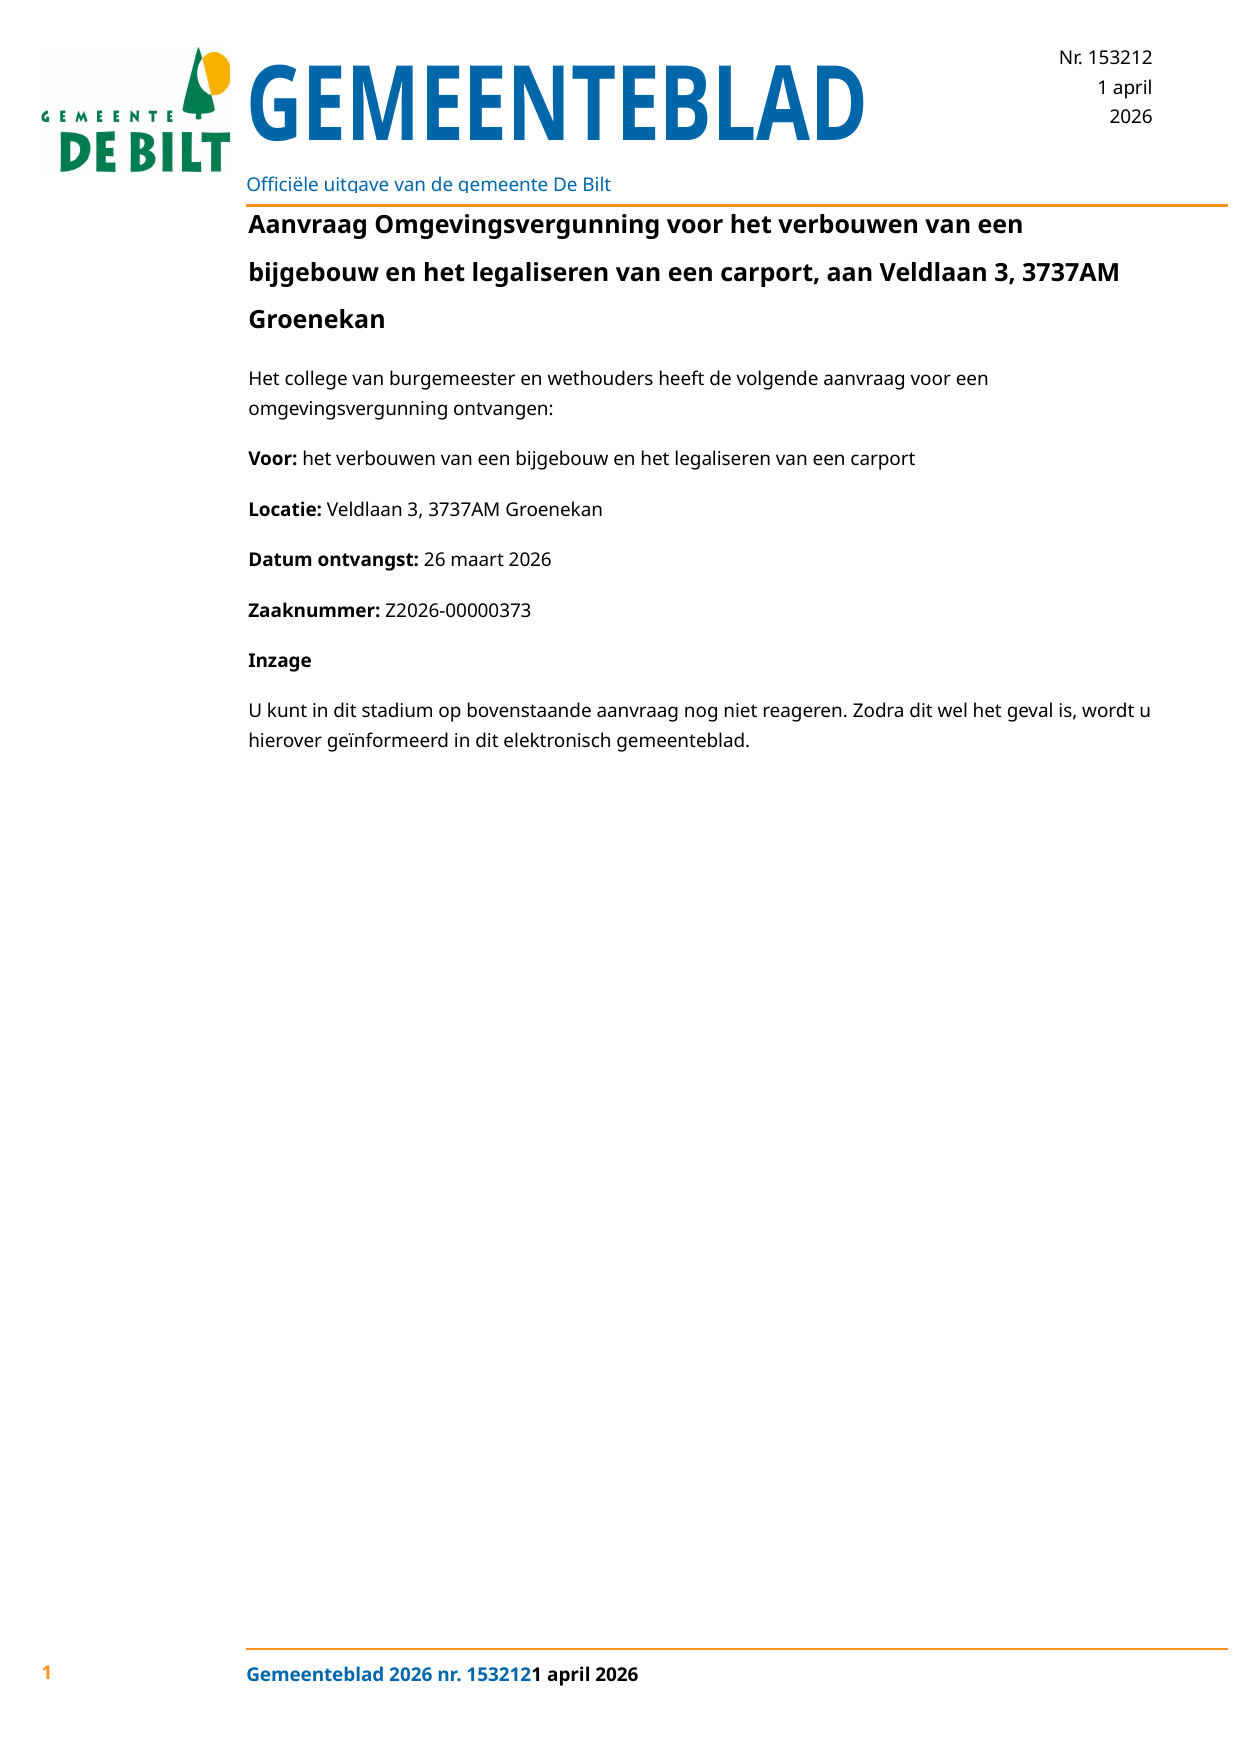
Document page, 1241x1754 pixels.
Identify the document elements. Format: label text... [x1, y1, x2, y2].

text Voor: het verbouwen van een bijgebouw en het legaliseren van een carport [248, 446, 1152, 471]
picture [41, 47, 231, 172]
text Datum ontvangst: 26 maart 2026 [248, 546, 1152, 572]
text Locatie: Veldlaan 3, 3737AM Groenekan [248, 496, 1152, 522]
text Het college van burgemeester en wethouders heeft de volgende aanvraag voor een omgevingsvergunning ontvangen: [248, 366, 1152, 421]
text Aanvraag Omgevingsvergunning voor het verbouwen van een bijgebouw en het legaliseren van een carport, aan Veldlaan 3, 3737AM Groenekan [248, 207, 1152, 336]
text U kunt in dit stadium op bovenstaande aanvraag nog niet reageren. Zodra dit wel het geval is, wordt u hierover geïnformeerd in dit elektronisch gemeenteblad. [248, 698, 1152, 753]
text Inzage [248, 647, 1152, 673]
text Zaaknummer: Z2026-00000373 [248, 597, 1152, 622]
